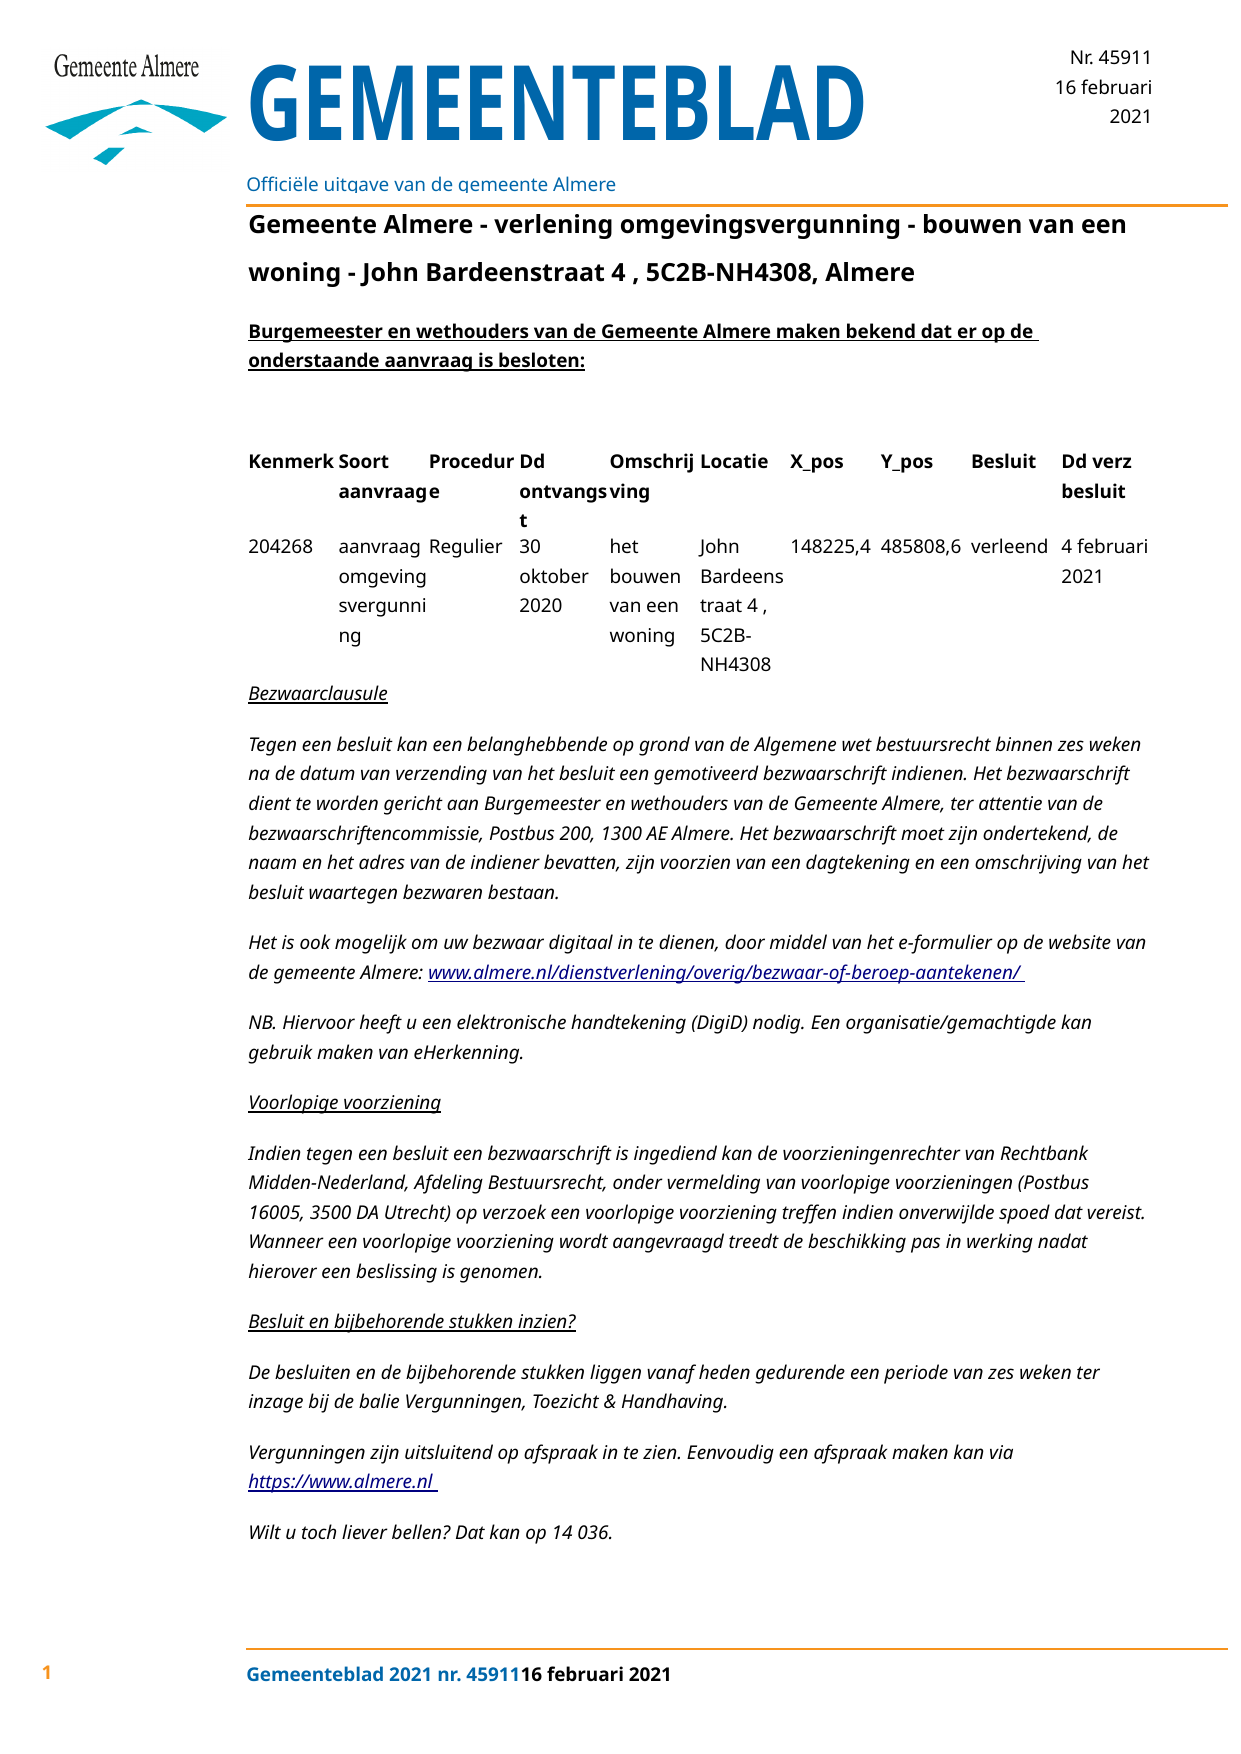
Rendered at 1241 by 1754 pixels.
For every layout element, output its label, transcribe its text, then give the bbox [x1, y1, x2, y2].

text Wilt u toch liever bellen? Dat kan op 14 036. [248, 1519, 1152, 1545]
table_header Dd verz besluit [1061, 449, 1152, 533]
table_header Locatie [700, 449, 790, 533]
table_header Soort aanvraag [338, 449, 429, 533]
text Voorlopige voorziening [248, 1089, 1152, 1115]
table_header Omschrijving [609, 449, 700, 533]
table_header Y_pos [881, 449, 971, 533]
table_header Procedure [429, 449, 519, 533]
text Besluit en bijbehorende stukken inzien? [248, 1308, 1152, 1334]
text Indien tegen een besluit een bezwaarschrift is ingediend kan de voorzieningenrechter van Rechtbank Midden-Nederland, Afdeling Bestuursrecht, onder vermelding van voorlopige voorzieningen (Postbus 16005, 3500 DA Utrecht) op verzoek een voorlopige voorziening treffen indien onverwijlde spoed dat vereist. Wanneer een voorlopige voorziening wordt aangevraagd treedt de beschikking pas in werking nadat hierover een beslissing is genomen. [248, 1140, 1152, 1284]
table_cell 485808,6 [881, 533, 971, 677]
table_cell 30 oktober 2020 [519, 533, 609, 677]
text Het is ook mogelijk om uw bezwaar digitaal in te dienen, door middel van het e-formulier op de website van de gemeente Almere: www.almere.nl/dienstverlening/overig/bezwaar-of-beroep-aantekenen/ [248, 929, 1152, 985]
text Vergunningen zijn uitsluitend op afspraak in te zien. Eenvoudig een afspraak maken kan via https://www.almere.nl [248, 1439, 1152, 1494]
table_cell Regulier [429, 533, 519, 677]
text Bezwaarclausule [248, 681, 1152, 706]
table_header Kenmerk [248, 449, 338, 533]
table_header X_pos [790, 449, 881, 533]
table_cell aanvraag omgevingsvergunning [338, 533, 429, 677]
text Burgemeester en wethouders van de Gemeente Almere maken bekend dat er op de onderstaande aanvraag is besloten: [248, 318, 1152, 373]
table_header Dd ontvangst [519, 449, 609, 533]
table_cell John Bardeenstraat 4 , 5C2B-NH4308 [700, 533, 790, 677]
text Gemeente Almere - verlening omgevingsvergunning - bouwen van een woning - John Bardeenstraat 4 , 5C2B-NH4308, Almere [248, 207, 1152, 288]
table_cell verleend [971, 533, 1061, 677]
text De besluiten en de bijbehorende stukken liggen vanaf heden gedurende een periode van zes weken ter inzage bij de balie Vergunningen, Toezicht & Handhaving. [248, 1359, 1152, 1414]
table_cell 204268 [248, 533, 338, 677]
text Tegen een besluit kan een belanghebbende op grond van de Algemene wet bestuursrecht binnen zes weken na de datum van verzending van het besluit een gemotiveerd bezwaarschrift indienen. Het bezwaarschrift dient te worden gericht aan Burgemeester en wethouders van de Gemeente Almere, ter attentie van de bezwaarschriftencommissie, Postbus 200, 1300 AE Almere. Het bezwaarschrift moet zijn ondertekend, de naam en het adres van de indiener bevatten, zijn voorzien van een dagtekening en een omschrijving van het besluit waartegen bezwaren bestaan. [248, 731, 1152, 905]
text NB. Hiervoor heeft u een elektronische handtekening (DigiD) nodig. Een organisatie/gemachtigde kan gebruik maken van eHerkenning. [248, 1009, 1152, 1065]
picture [41, 47, 231, 172]
table_cell 148225,4 [790, 533, 881, 677]
table_cell 4 februari 2021 [1061, 533, 1152, 677]
table_cell het bouwen van een woning [609, 533, 700, 677]
table_header Besluit [971, 449, 1061, 533]
